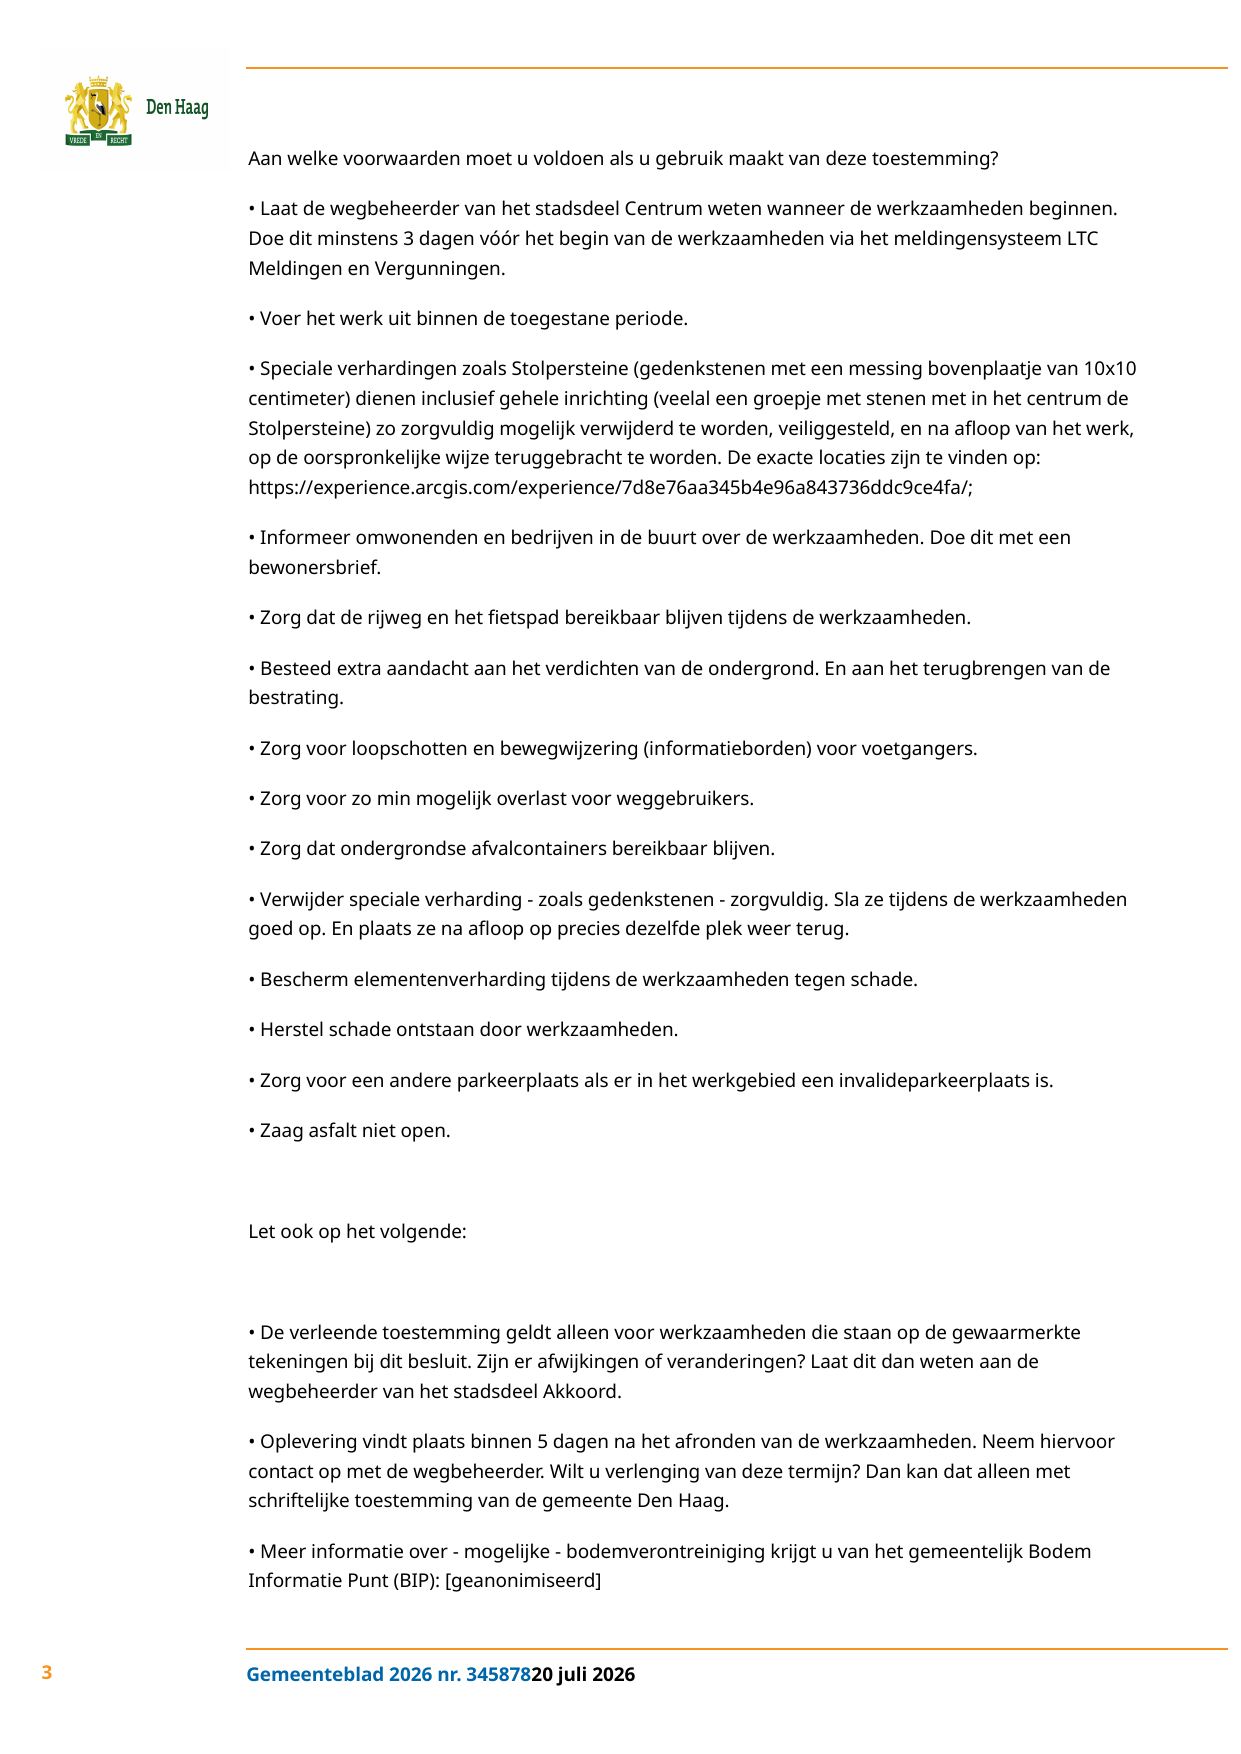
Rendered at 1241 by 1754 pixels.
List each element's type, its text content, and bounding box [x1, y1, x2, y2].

text • Laat de wegbeheerder van het stadsdeel Centrum weten wanneer de werkzaamheden beginnen. Doe dit minstens 3 dagen vóór het begin van de werkzaamheden via het meldingensysteem LTC Meldingen en Vergunningen. [248, 196, 1152, 281]
text • Zorg voor zo min mogelijk overlast voor weggebruikers. [248, 785, 1152, 811]
text • De verleende toestemming geldt alleen voor werkzaamheden die staan op de gewaarmerkte tekeningen bij dit besluit. Zijn er afwijkingen of veranderingen? Laat dit dan weten aan de wegbeheerder van het stadsdeel Akkoord. [248, 1319, 1152, 1404]
text • Zorg dat de rijweg en het fietspad bereikbaar blijven tijdens de werkzaamheden. [248, 604, 1152, 630]
text • Oplevering vindt plaats binnen 5 dagen na het afronden van de werkzaamheden. Neem hiervoor contact op met de wegbeheerder. Wilt u verlenging van deze termijn? Dan kan dat alleen met schriftelijke toestemming van de gemeente Den Haag. [248, 1428, 1152, 1513]
text • Zorg dat ondergrondse afvalcontainers bereikbaar blijven. [248, 836, 1152, 861]
text Let ook op het volgende: [248, 1218, 1152, 1244]
text • Herstel schade ontstaan door werkzaamheden. [248, 1016, 1152, 1042]
text • Zorg voor een andere parkeerplaats als er in het werkgebied een invalideparkeerplaats is. [248, 1067, 1152, 1093]
text • Meer informatie over - mogelijke - bodemverontreiniging krijgt u van het gemeentelijk Bodem Informatie Punt (BIP): [geanonimiseerd] [248, 1538, 1152, 1593]
text • Informeer omwonenden en bedrijven in de buurt over de werkzaamheden. Doe dit met een bewonersbrief. [248, 524, 1152, 580]
text • Besteed extra aandacht aan het verdichten van de ondergrond. En aan het terugbrengen van de bestrating. [248, 655, 1152, 710]
text • Zorg voor loopschotten en bewegwijzering (informatieborden) voor voetgangers. [248, 735, 1152, 761]
text • Bescherm elementenverharding tijdens de werkzaamheden tegen schade. [248, 966, 1152, 992]
text Aan welke voorwaarden moet u voldoen als u gebruik maakt van deze toestemming? [248, 145, 1152, 171]
text • Verwijder speciale verharding - zoals gedenkstenen - zorgvuldig. Sla ze tijdens de werkzaamheden goed op. En plaats ze na afloop op precies dezelfde plek weer terug. [248, 886, 1152, 941]
picture [41, 47, 231, 172]
text • Zaag asfalt niet open. [248, 1117, 1152, 1143]
text • Voer het werk uit binnen de toegestane periode. [248, 305, 1152, 331]
text • Speciale verhardingen zoals Stolpersteine (gedenkstenen met een messing bovenplaatje van 10x10 centimeter) dienen inclusief gehele inrichting (veelal een groepje met stenen met in het centrum de Stolpersteine) zo zorgvuldig mogelijk verwijderd te worden, veiliggesteld, en na afloop van het werk, op de oorspronkelijke wijze teruggebracht te worden. De exacte locaties zijn te vinden op: https://experience.arcgis.com/experience/7d8e76aa345b4e96a843736ddc9ce4fa/; [248, 356, 1152, 500]
